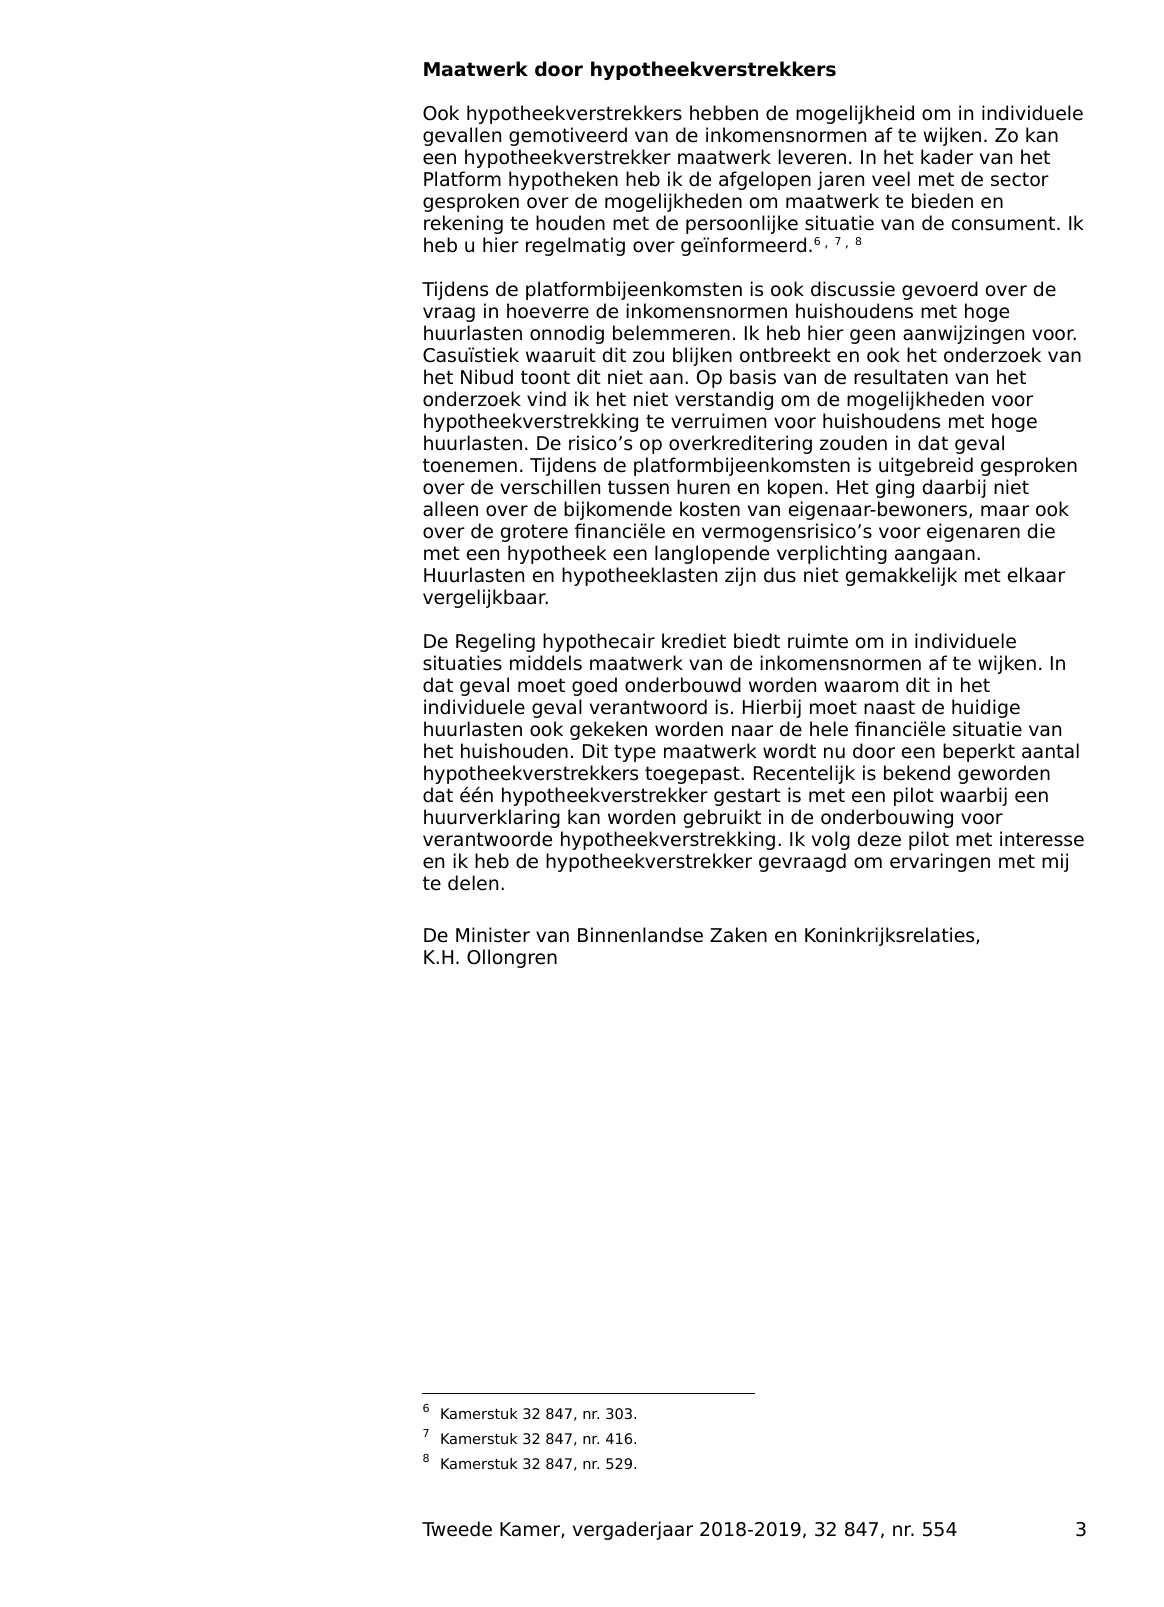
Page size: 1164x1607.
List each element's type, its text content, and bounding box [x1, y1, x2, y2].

text Kamerstuk 32 847, nr. 529. [422, 1452, 1087, 1474]
subtitle Maatwerk door hypotheekverstrekkers [422, 59, 1087, 81]
text De Minister van Binnenlandse Zaken en Koninkrijksrelaties, K.H. Ollongren [422, 925, 1087, 969]
text Kamerstuk 32 847, nr. 416. [422, 1427, 1087, 1449]
text Tijdens de platformbijeenkomsten is ook discussie gevoerd over de vraag in hoeverre de inkomensnormen huishoudens met hoge huurlasten onnodig belemmeren. Ik heb hier geen aanwijzingen voor. Casuïstiek waaruit dit zou blijken ontbreekt en ook het onderzoek van het Nibud toont dit niet aan. Op basis van de resultaten van het onderzoek vind ik het niet verstandig om de mogelijkheden voor hypotheekverstrekking te verruimen voor huishoudens met hoge huurlasten. De risico’s op overkreditering zouden in dat geval toenemen. Tijdens de platformbijeenkomsten is uitgebreid gesproken over de verschillen tussen huren en kopen. Het ging daarbij niet alleen over de bijkomende kosten van eigenaar-bewoners, maar ook over de grotere financiële en vermogensrisico’s voor eigenaren die met een hypotheek een langlopende verplichting aangaan. Huurlasten en hypotheeklasten zijn dus niet gemakkelijk met elkaar vergelijkbaar. [422, 279, 1087, 609]
text Ook hypotheekverstrekkers hebben de mogelijkheid om in individuele gevallen gemotiveerd van de inkomensnormen af te wijken. Zo kan een hypotheekverstrekker maatwerk leveren. In het kader van het Platform hypotheken heb ik de afgelopen jaren veel met de sector gesproken over de mogelijkheden om maatwerk te bieden en rekening te houden met de persoonlijke situatie van de consument. Ik heb u hier regelmatig over geïnformeerd., , [422, 103, 1087, 257]
text Kamerstuk 32 847, nr. 303. [422, 1402, 1087, 1424]
text De Regeling hypothecair krediet biedt ruimte om in individuele situaties middels maatwerk van de inkomensnormen af te wijken. In dat geval moet goed onderbouwd worden waarom dit in het individuele geval verantwoord is. Hierbij moet naast de huidige huurlasten ook gekeken worden naar de hele financiële situatie van het huishouden. Dit type maatwerk wordt nu door een beperkt aantal hypotheekverstrekkers toegepast. Recentelijk is bekend geworden dat één hypotheekverstrekker gestart is met een pilot waarbij een huurverklaring kan worden gebruikt in de onderbouwing voor verantwoorde hypotheekverstrekking. Ik volg deze pilot met interesse en ik heb de hypotheekverstrekker gevraagd om ervaringen met mij te delen. [422, 631, 1087, 895]
